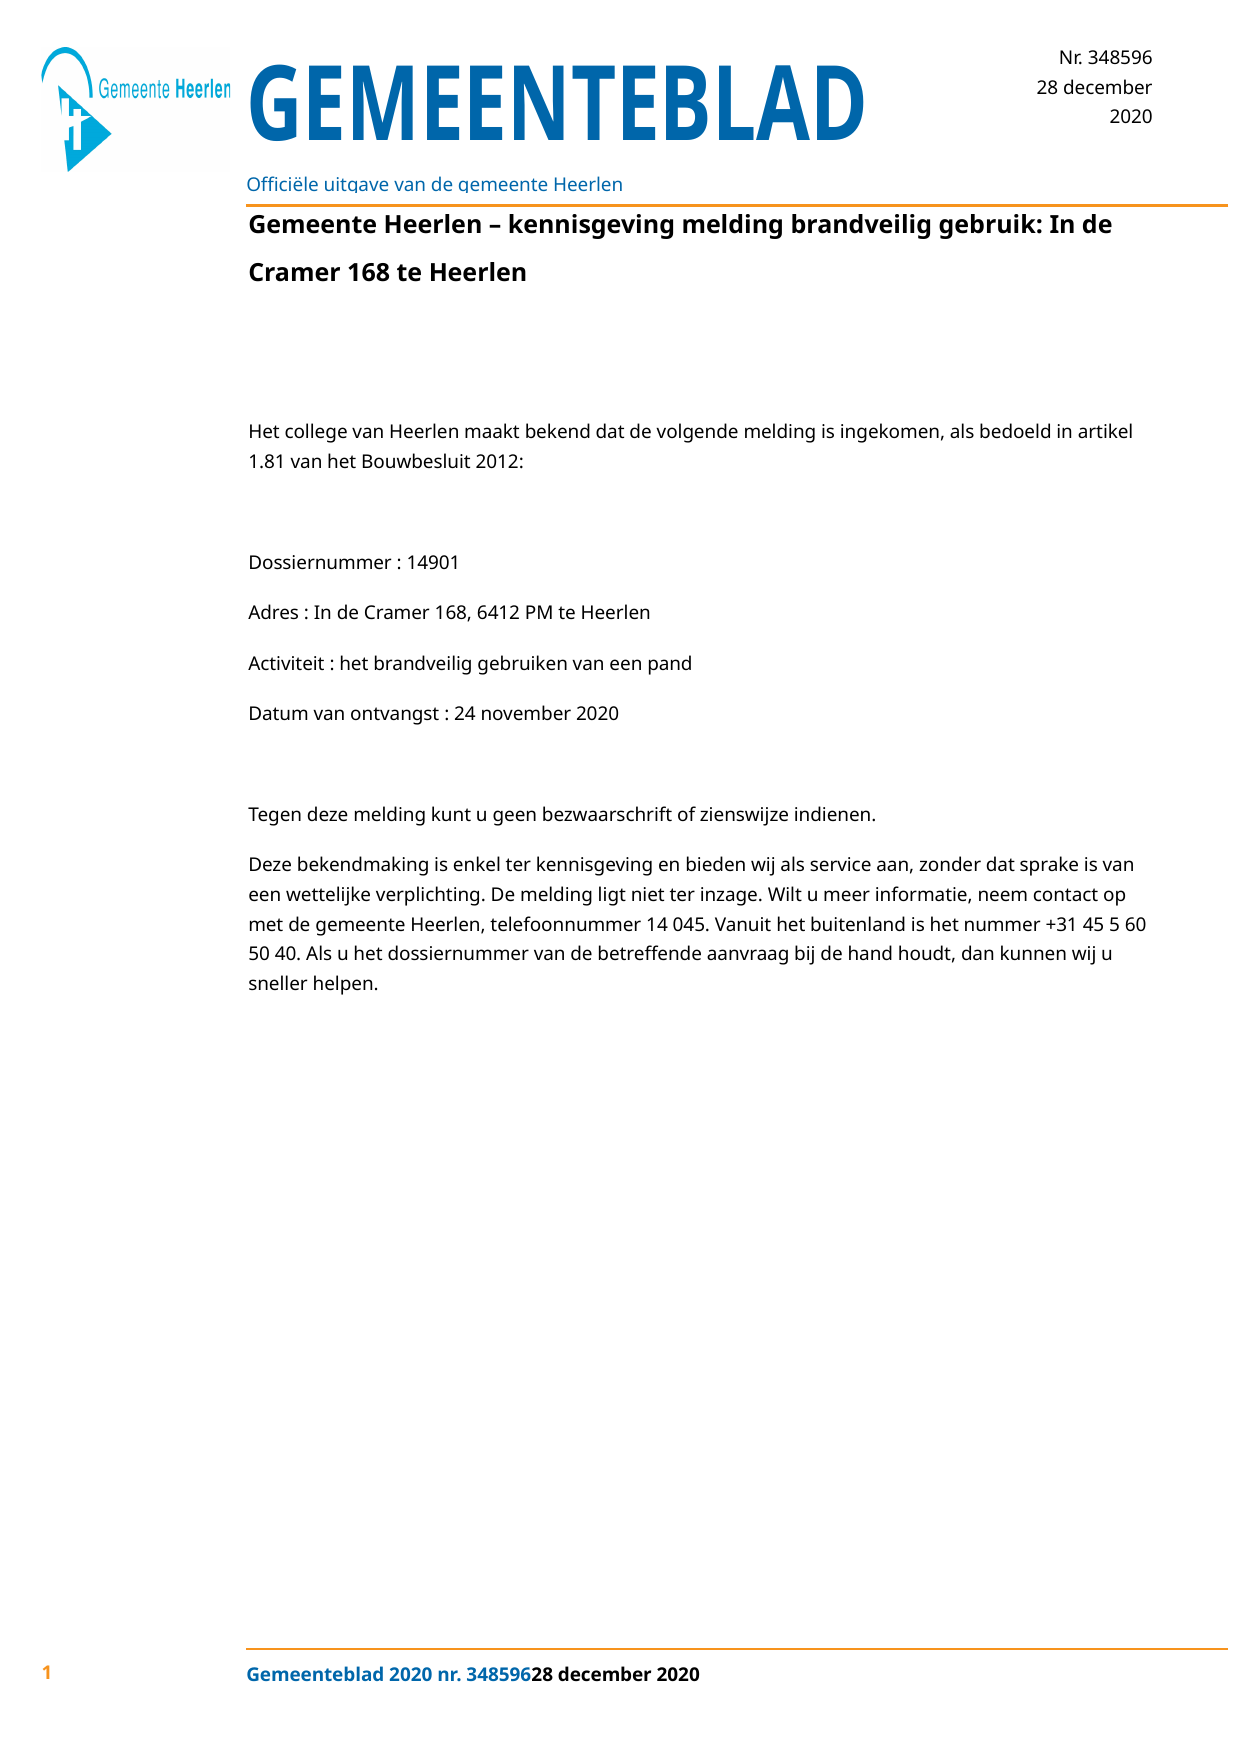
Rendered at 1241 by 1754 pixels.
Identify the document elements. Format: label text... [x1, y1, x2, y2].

text Gemeente Heerlen – kennisgeving melding brandveilig gebruik: In de Cramer 168 te Heerlen [248, 207, 1152, 288]
text Dossiernummer : 14901 [248, 549, 1152, 575]
text Tegen deze melding kunt u geen bezwaarschrift of zienswijze indienen. [248, 801, 1152, 827]
text Datum van ontvangst : 24 november 2020 [248, 700, 1152, 726]
text Deze bekendmaking is enkel ter kennisgeving en bieden wij als service aan, zonder dat sprake is van een wettelijke verplichting. De melding ligt niet ter inzage. Wilt u meer informatie, neem contact op met de gemeente Heerlen, telefoonnummer 14 045. Vanuit het buitenland is het nummer +31 45 5 60 50 40. Als u het dossiernummer van de betreffende aanvraag bij de hand houdt, dan kunnen wij u sneller helpen. [248, 852, 1152, 996]
text Adres : In de Cramer 168, 6412 PM te Heerlen [248, 599, 1152, 625]
text Het college van Heerlen maakt bekend dat de volgende melding is ingekomen, als bedoeld in artikel 1.81 van het Bouwbesluit 2012: [248, 419, 1152, 474]
text Activiteit : het brandveilig gebruiken van een pand [248, 650, 1152, 676]
picture [41, 47, 231, 172]
picture [41, 47, 59, 70]
